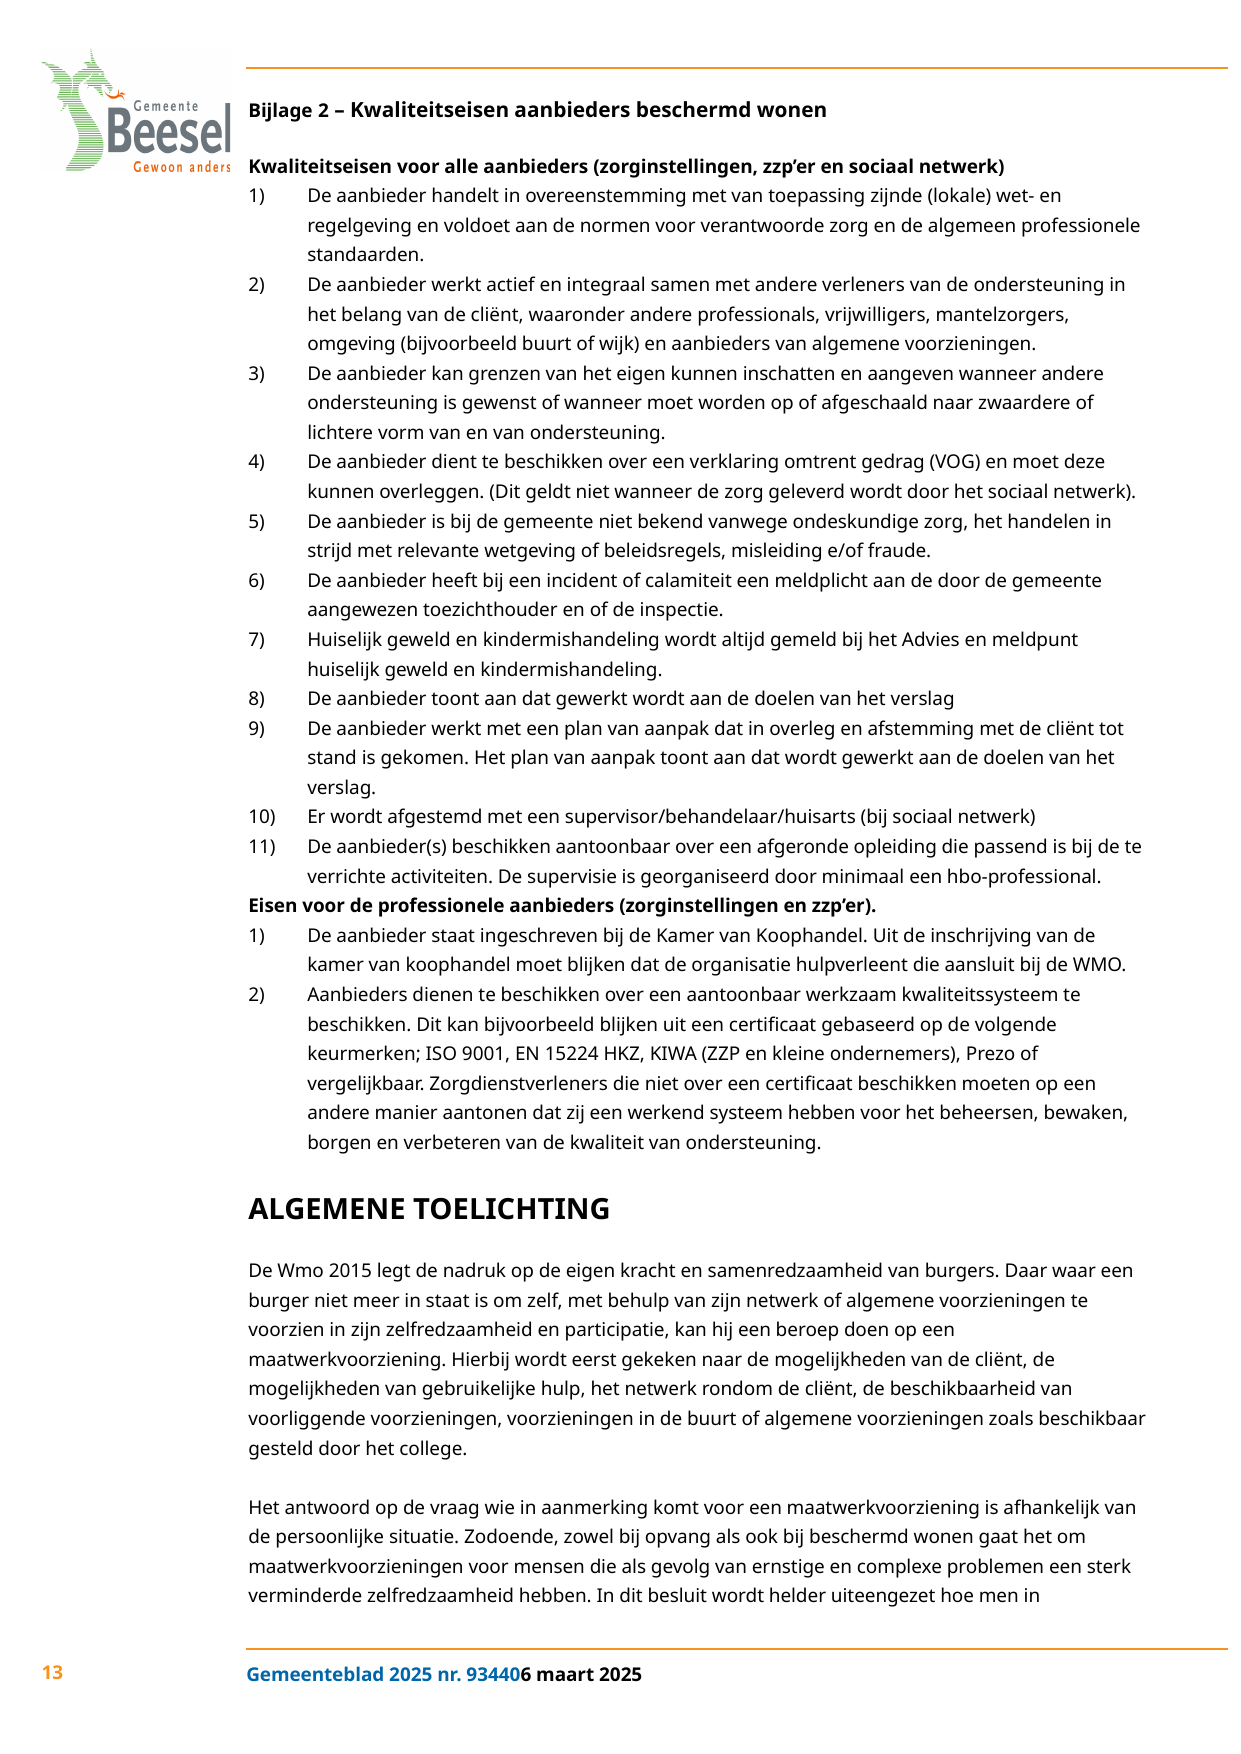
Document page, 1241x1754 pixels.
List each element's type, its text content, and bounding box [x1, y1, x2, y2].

list De aanbieder heeft bij een incident of calamiteit een meldplicht aan de door de gemeente aangewezen toezichthouder en of de inspectie. [248, 567, 1152, 622]
picture [41, 47, 231, 172]
list De aanbieder toont aan dat gewerkt wordt aan de doelen van het verslag [248, 685, 1152, 711]
list De aanbieder(s) beschikken aantoonbaar over een afgeronde opleiding die passend is bij de te verrichte activiteiten. De supervisie is georganiseerd door minimaal een hbo-professional. [248, 833, 1152, 889]
list De aanbieder staat ingeschreven bij de Kamer van Koophandel. Uit de inschrijving van de kamer van koophandel moet blijken dat de organisatie hulpverleent die aansluit bij de WMO. [248, 922, 1152, 977]
list De aanbieder handelt in overeenstemming met van toepassing zijnde (lokale) wet- en regelgeving en voldoet aan de normen voor verantwoorde zorg en de algemeen professionele standaarden. [248, 182, 1152, 267]
text Eisen voor de professionele aanbieders (zorginstellingen en zzp’er). [248, 892, 1152, 918]
list Huiselijk geweld en kindermishandeling wordt altijd gemeld bij het Advies en meldpunt huiselijk geweld en kindermishandeling. [248, 626, 1152, 682]
list De aanbieder is bij de gemeente niet bekend vanwege ondeskundige zorg, het handelen in strijd met relevante wetgeving of beleidsregels, misleiding e/of fraude. [248, 508, 1152, 563]
text ALGEMENE TOELICHTING [248, 1188, 1152, 1228]
text Bijlage 2 – Kwaliteitseisen aanbieders beschermd wonen [248, 95, 1152, 123]
list De aanbieder werkt actief en integraal samen met andere verleners van de ondersteuning in het belang van de cliënt, waaronder andere professionals, vrijwilligers, mantelzorgers, omgeving (bijvoorbeeld buurt of wijk) en aanbieders van algemene voorzieningen. [248, 271, 1152, 356]
list De aanbieder kan grenzen van het eigen kunnen inschatten en aangeven wanneer andere ondersteuning is gewenst of wanneer moet worden op of afgeschaald naar zwaardere of lichtere vorm van en van ondersteuning. [248, 360, 1152, 445]
list Aanbieders dienen te beschikken over een aantoonbaar werkzaam kwaliteitssysteem te beschikken. Dit kan bijvoorbeeld blijken uit een certificaat gebaseerd op de volgende keurmerken; ISO 9001, EN 15224 HKZ, KIWA (ZZP en kleine ondernemers), Prezo of vergelijkbaar. Zorgdienstverleners die niet over een certificaat beschikken moeten op een andere manier aantonen dat zij een werkend systeem hebben voor het beheersen, bewaken, borgen en verbeteren van de kwaliteit van ondersteuning. [248, 981, 1152, 1155]
text Kwaliteitseisen voor alle aanbieders (zorginstellingen, zzp’er en sociaal netwerk) [248, 153, 1152, 179]
text Het antwoord op de vraag wie in aanmerking komt voor een maatwerkvoorziening is afhankelijk van de persoonlijke situatie. Zodoende, zowel bij opvang als ook bij beschermd wonen gaat het om maatwerkvoorzieningen voor mensen die als gevolg van ernstige en complexe problemen een sterk verminderde zelfredzaamheid hebben. In dit besluit wordt helder uiteengezet hoe men in [248, 1494, 1152, 1608]
list Er wordt afgestemd met een supervisor/behandelaar/huisarts (bij sociaal netwerk) [248, 804, 1152, 829]
text De Wmo 2015 legt de nadruk op de eigen kracht en samenredzaamheid van burgers. Daar waar een burger niet meer in staat is om zelf, met behulp van zijn netwerk of algemene voorzieningen te voorzien in zijn zelfredzaamheid en participatie, kan hij een beroep doen op een maatwerkvoorziening. Hierbij wordt eerst gekeken naar de mogelijkheden van de cliënt, de mogelijkheden van gebruikelijke hulp, het netwerk rondom de cliënt, de beschikbaarheid van voorliggende voorzieningen, voorzieningen in de buurt of algemene voorzieningen zoals beschikbaar gesteld door het college. [248, 1257, 1152, 1460]
list De aanbieder werkt met een plan van aanpak dat in overleg en afstemming met de cliënt tot stand is gekomen. Het plan van aanpak toont aan dat wordt gewerkt aan de doelen van het verslag. [248, 715, 1152, 800]
list De aanbieder dient te beschikken over een verklaring omtrent gedrag (VOG) en moet deze kunnen overleggen. (Dit geldt niet wanneer de zorg geleverd wordt door het sociaal netwerk). [248, 449, 1152, 504]
